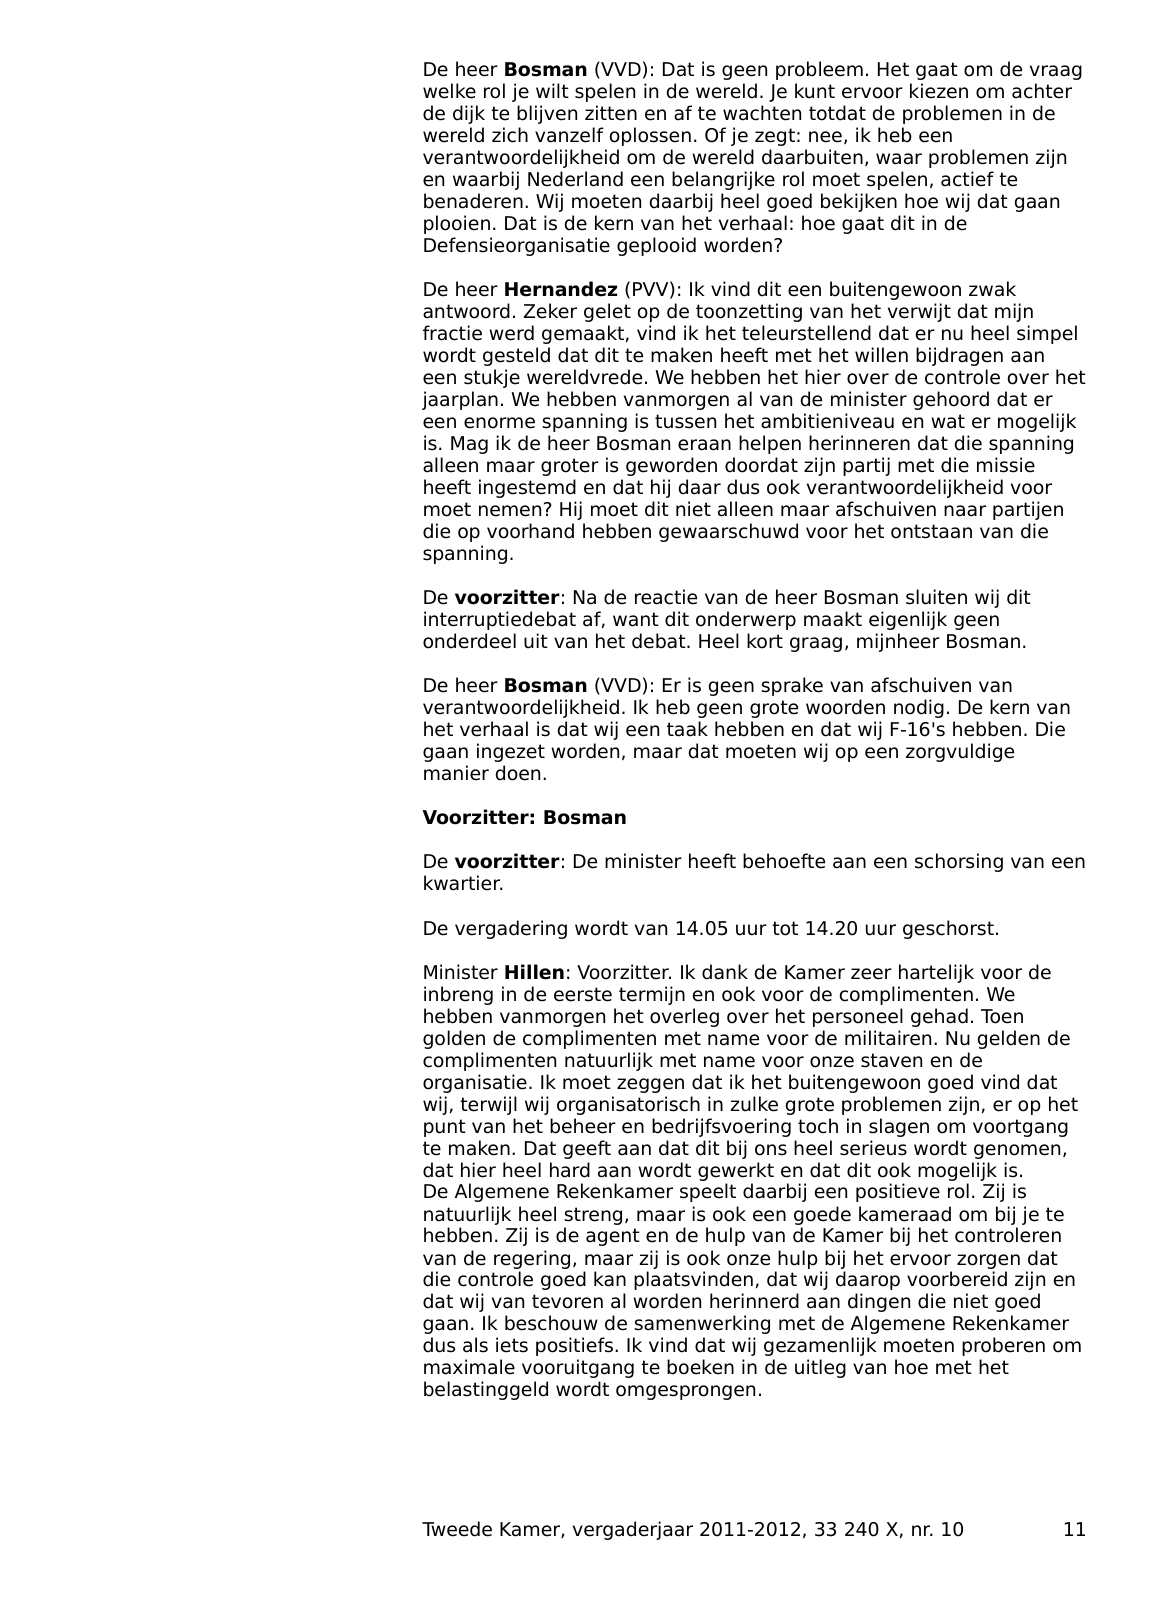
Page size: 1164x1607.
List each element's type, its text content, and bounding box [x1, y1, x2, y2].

text De Algemene Rekenkamer speelt daarbij een positieve rol. Zij is natuurlijk heel streng, maar is ook een goede kameraad om bij je te hebben. Zij is de agent en de hulp van de Kamer bij het controleren van de regering, maar zij is ook onze hulp bij het ervoor zorgen dat die controle goed kan plaatsvinden, dat wij daarop voorbereid zijn en dat wij van tevoren al worden herinnerd aan dingen die niet goed gaan. Ik beschouw de samenwerking met de Algemene Rekenkamer dus als iets positiefs. Ik vind dat wij gezamenlijk moeten proberen om maximale vooruitgang te boeken in de uitleg van hoe met het belastinggeld wordt omgesprongen. [422, 1181, 1087, 1401]
subtitle Voorzitter: Bosman [422, 807, 1087, 829]
text De voorzitter: De minister heeft behoefte aan een schorsing van een kwartier. [422, 851, 1087, 895]
text De heer Bosman (VVD): Er is geen sprake van afschuiven van verantwoordelijkheid. Ik heb geen grote woorden nodig. De kern van het verhaal is dat wij een taak hebben en dat wij F-16's hebben. Die gaan ingezet worden, maar dat moeten wij op een zorgvuldige manier doen. [422, 675, 1087, 785]
text De heer Bosman (VVD): Dat is geen probleem. Het gaat om de vraag welke rol je wilt spelen in de wereld. Je kunt ervoor kiezen om achter de dijk te blijven zitten en af te wachten totdat de problemen in de wereld zich vanzelf oplossen. Of je zegt: nee, ik heb een verantwoordelijkheid om de wereld daarbuiten, waar problemen zijn en waarbij Nederland een belangrijke rol moet spelen, actief te benaderen. Wij moeten daarbij heel goed bekijken hoe wij dat gaan plooien. Dat is de kern van het verhaal: hoe gaat dit in de Defensieorganisatie geplooid worden? [422, 59, 1087, 257]
text De voorzitter: Na de reactie van de heer Bosman sluiten wij dit interruptiedebat af, want dit onderwerp maakt eigenlijk geen onderdeel uit van het debat. Heel kort graag, mijnheer Bosman. [422, 587, 1087, 653]
text De heer Hernandez (PVV): Ik vind dit een buitengewoon zwak antwoord. Zeker gelet op de toonzetting van het verwijt dat mijn fractie werd gemaakt, vind ik het teleurstellend dat er nu heel simpel wordt gesteld dat dit te maken heeft met het willen bijdragen aan een stukje wereldvrede. We hebben het hier over de controle over het jaarplan. We hebben vanmorgen al van de minister gehoord dat er een enorme spanning is tussen het ambitieniveau en wat er mogelijk is. Mag ik de heer Bosman eraan helpen herinneren dat die spanning alleen maar groter is geworden doordat zijn partij met die missie heeft ingestemd en dat hij daar dus ook verantwoordelijkheid voor moet nemen? Hij moet dit niet alleen maar afschuiven naar partijen die op voorhand hebben gewaarschuwd voor het ontstaan van die spanning. [422, 279, 1087, 565]
text De vergadering wordt van 14.05 uur tot 14.20 uur geschorst. [422, 917, 1087, 939]
text Minister Hillen: Voorzitter. Ik dank de Kamer zeer hartelijk voor de inbreng in de eerste termijn en ook voor de complimenten. We hebben vanmorgen het overleg over het personeel gehad. Toen golden de complimenten met name voor de militairen. Nu gelden de complimenten natuurlijk met name voor onze staven en de organisatie. Ik moet zeggen dat ik het buitengewoon goed vind dat wij, terwijl wij organisatorisch in zulke grote problemen zijn, er op het punt van het beheer en bedrijfsvoering toch in slagen om voortgang te maken. Dat geeft aan dat dit bij ons heel serieus wordt genomen, dat hier heel hard aan wordt gewerkt en dat dit ook mogelijk is. [422, 962, 1087, 1181]
